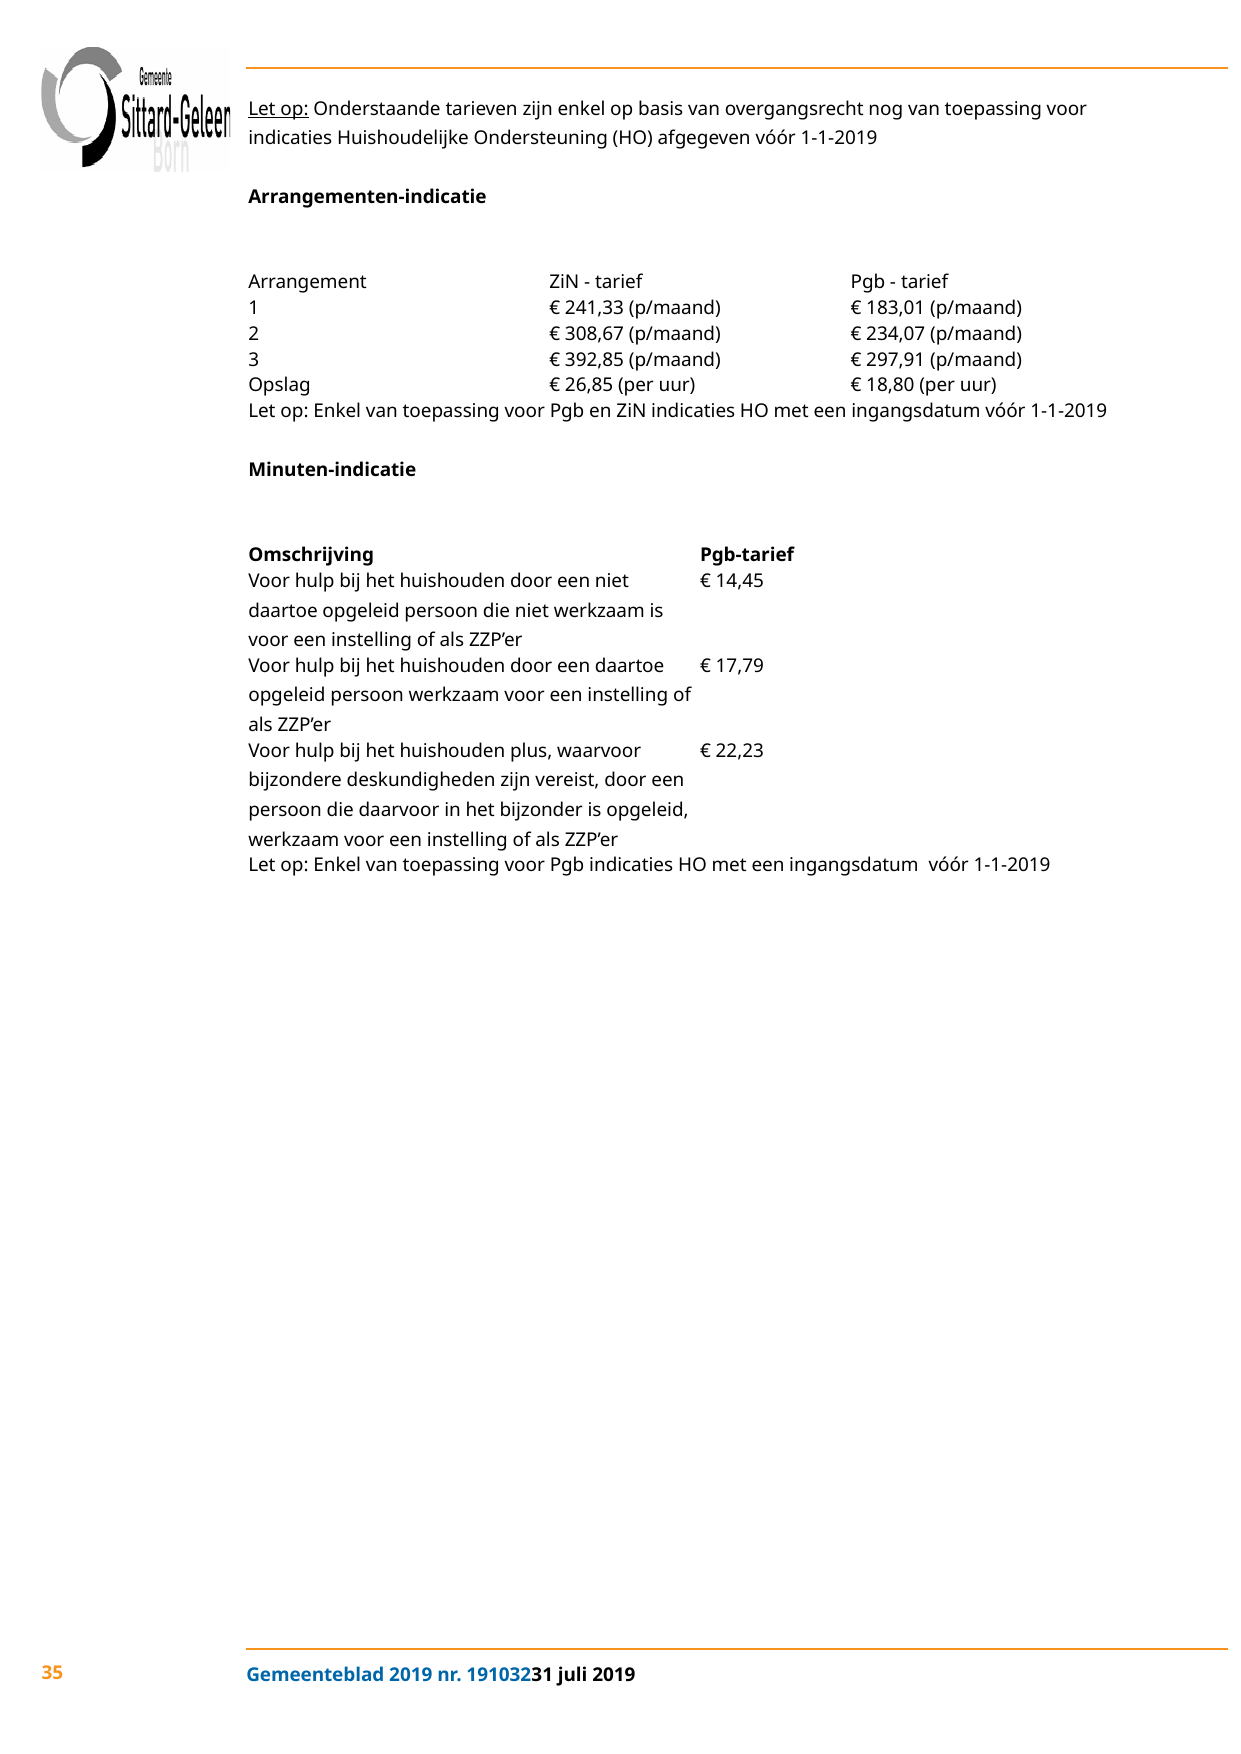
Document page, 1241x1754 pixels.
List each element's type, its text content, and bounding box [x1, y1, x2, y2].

table_cell € 17,79 [700, 652, 1152, 737]
table_header ZiN - tarief [549, 269, 850, 294]
table_cell € 183,01 (p/maand) [850, 294, 1152, 320]
table_cell € 22,23 [700, 737, 1152, 851]
table_header Pgb-tarief [700, 541, 1152, 567]
table_cell € 297,91 (p/maand) [850, 346, 1152, 371]
table_header Arrangement [248, 269, 549, 294]
table_cell Voor hulp bij het huishouden plus, waarvoor bijzondere deskundigheden zijn vereist, door een persoon die daarvoor in het bijzonder is opgeleid, werkzaam voor een instelling of als ZZP’er [248, 737, 700, 851]
table_cell Voor hulp bij het huishouden door een daartoe opgeleid persoon werkzaam voor een instelling of als ZZP’er [248, 652, 700, 737]
table_cell 2 [248, 320, 549, 346]
table_cell € 26,85 (per uur) [549, 371, 850, 397]
table_cell € 234,07 (p/maand) [850, 320, 1152, 346]
table_cell 3 [248, 346, 549, 371]
table_header Omschrijving [248, 541, 700, 567]
picture [41, 47, 231, 172]
table_cell € 14,45 [700, 567, 1152, 652]
table_header Let op: Enkel van toepassing voor Pgb indicaties HO met een ingangsdatum vóór 1-1-2019 [248, 851, 1152, 907]
table_cell Opslag [248, 371, 549, 397]
table_cell 1 [248, 294, 549, 320]
table_cell € 18,80 (per uur) [850, 371, 1152, 397]
table_header Let op: Enkel van toepassing voor Pgb en ZiN indicaties HO met een ingangsdatum vóór 1-1-2019 Minuten-indicatie [248, 397, 1152, 541]
table_header Let op: Onderstaande tarieven zijn enkel op basis van overgangsrecht nog van toepassing voor indicaties Huishoudelijke Ondersteuning (HO) afgegeven vóór 1-1-2019 Arrangementen-indicatie [248, 95, 1152, 269]
table_cell Voor hulp bij het huishouden door een niet daartoe opgeleid persoon die niet werkzaam is voor een instelling of als ZZP’er [248, 567, 700, 652]
table_header Pgb - tarief [850, 269, 1152, 294]
table_cell € 241,33 (p/maand) [549, 294, 850, 320]
table_cell € 392,85 (p/maand) [549, 346, 850, 371]
table_cell € 308,67 (p/maand) [549, 320, 850, 346]
